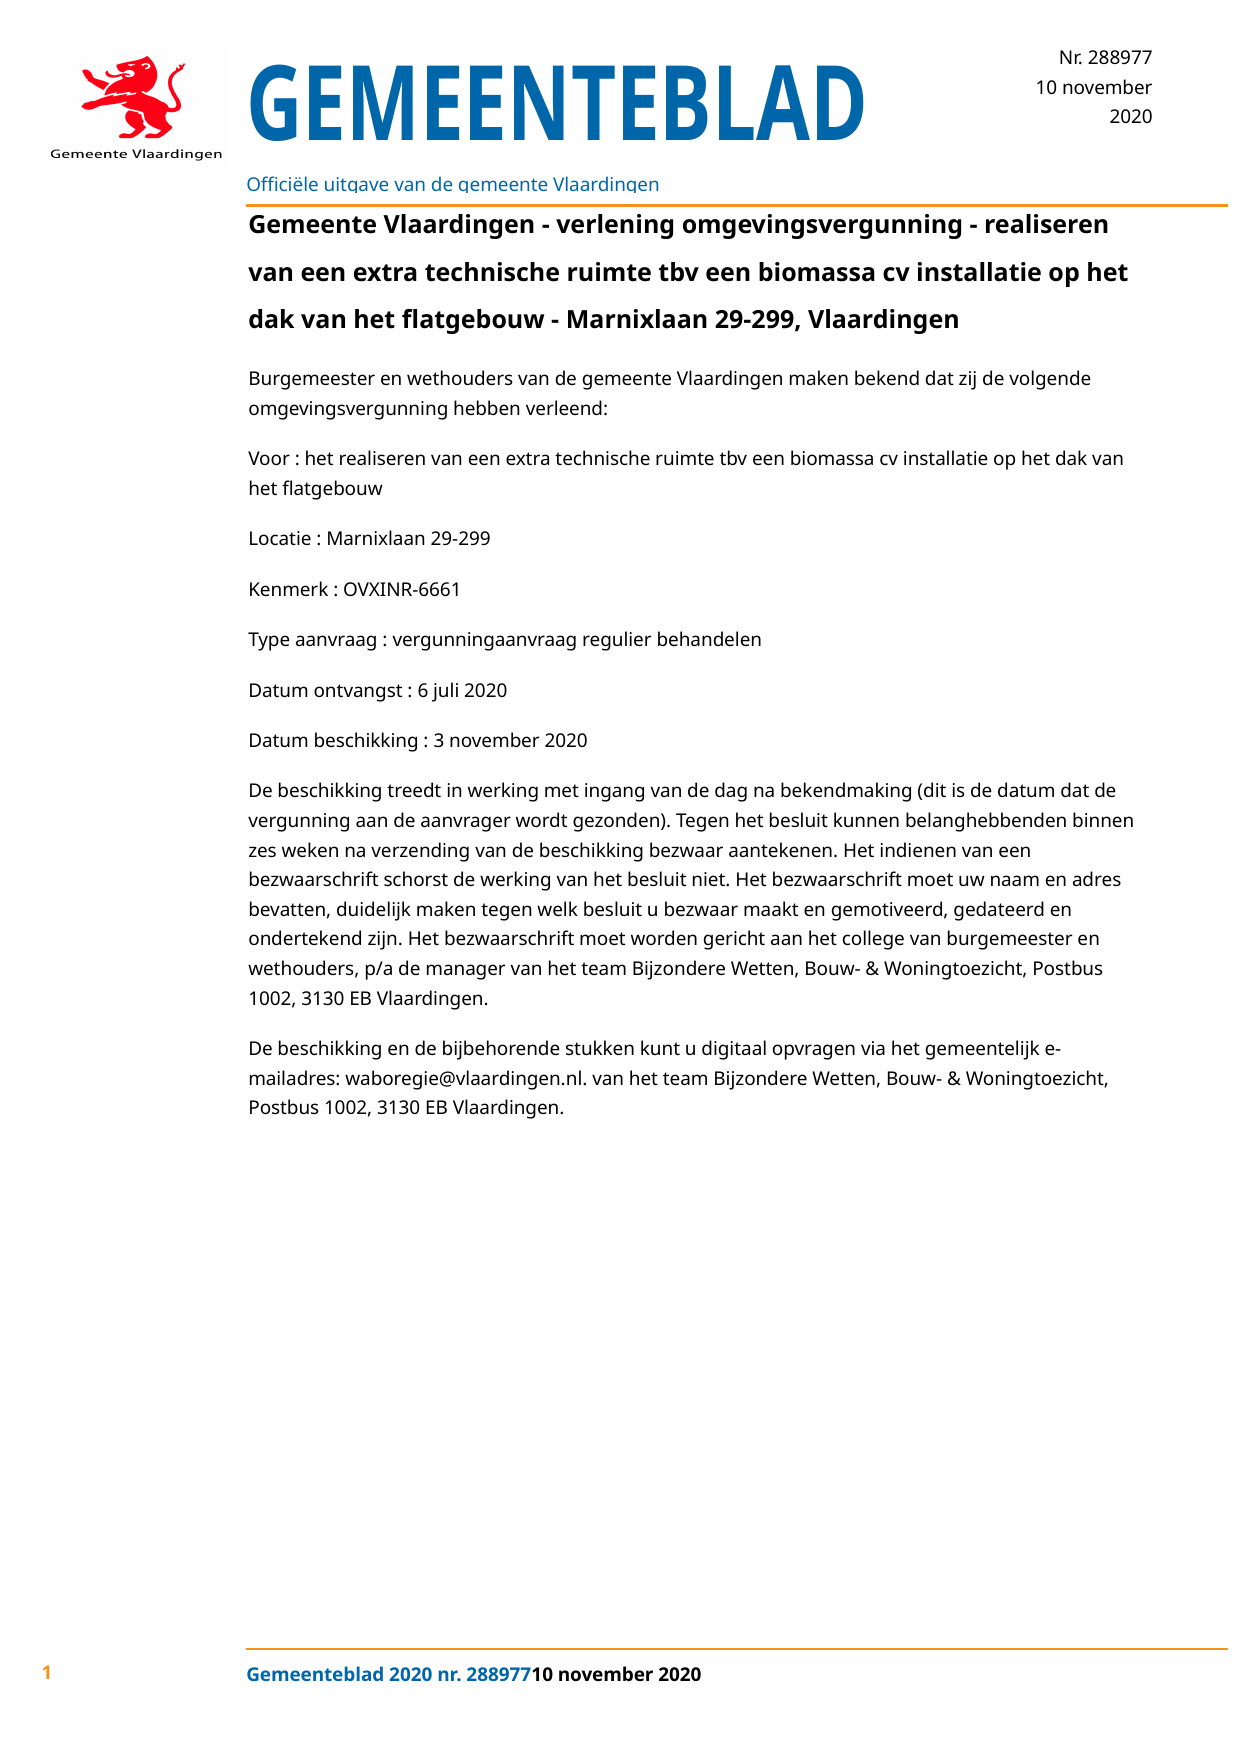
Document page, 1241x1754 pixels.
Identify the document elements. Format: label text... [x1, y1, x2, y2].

text Gemeente Vlaardingen - verlening omgevingsvergunning - realiseren van een extra technische ruimte tbv een biomassa cv installatie op het dak van het flatgebouw - Marnixlaan 29-299, Vlaardingen [248, 207, 1152, 336]
text De beschikking treedt in werking met ingang van de dag na bekendmaking (dit is de datum dat de vergunning aan de aanvrager wordt gezonden). Tegen het besluit kunnen belanghebbenden binnen zes weken na verzending van de beschikking bezwaar aantekenen. Het indienen van een bezwaarschrift schorst de werking van het besluit niet. Het bezwaarschrift moet uw naam en adres bevatten, duidelijk maken tegen welk besluit u bezwaar maakt en gemotiveerd, gedateerd en ondertekend zijn. Het bezwaarschrift moet worden gericht aan het college van burgemeester en wethouders, p/a de manager van het team Bijzondere Wetten, Bouw- & Woningtoezicht, Postbus 1002, 3130 EB Vlaardingen. [248, 778, 1152, 1010]
text Datum ontvangst : 6 juli 2020 [248, 677, 1152, 702]
text Burgemeester en wethouders van de gemeente Vlaardingen maken bekend dat zij de volgende omgevingsvergunning hebben verleend: [248, 366, 1152, 421]
text Type aanvraag : vergunningaanvraag regulier behandelen [248, 626, 1152, 652]
text Datum beschikking : 3 november 2020 [248, 727, 1152, 753]
text Locatie : Marnixlaan 29-299 [248, 526, 1152, 551]
text Kenmerk : OVXINR-6661 [248, 576, 1152, 602]
text De beschikking en de bijbehorende stukken kunt u digitaal opvragen via het gemeentelijk e-mailadres: waboregie@vlaardingen.nl. van het team Bijzondere Wetten, Bouw- & Woningtoezicht, Postbus 1002, 3130 EB Vlaardingen. [248, 1035, 1152, 1120]
picture [41, 47, 231, 172]
text Voor : het realiseren van een extra technische ruimte tbv een biomassa cv installatie op het dak van het flatgebouw [248, 446, 1152, 501]
